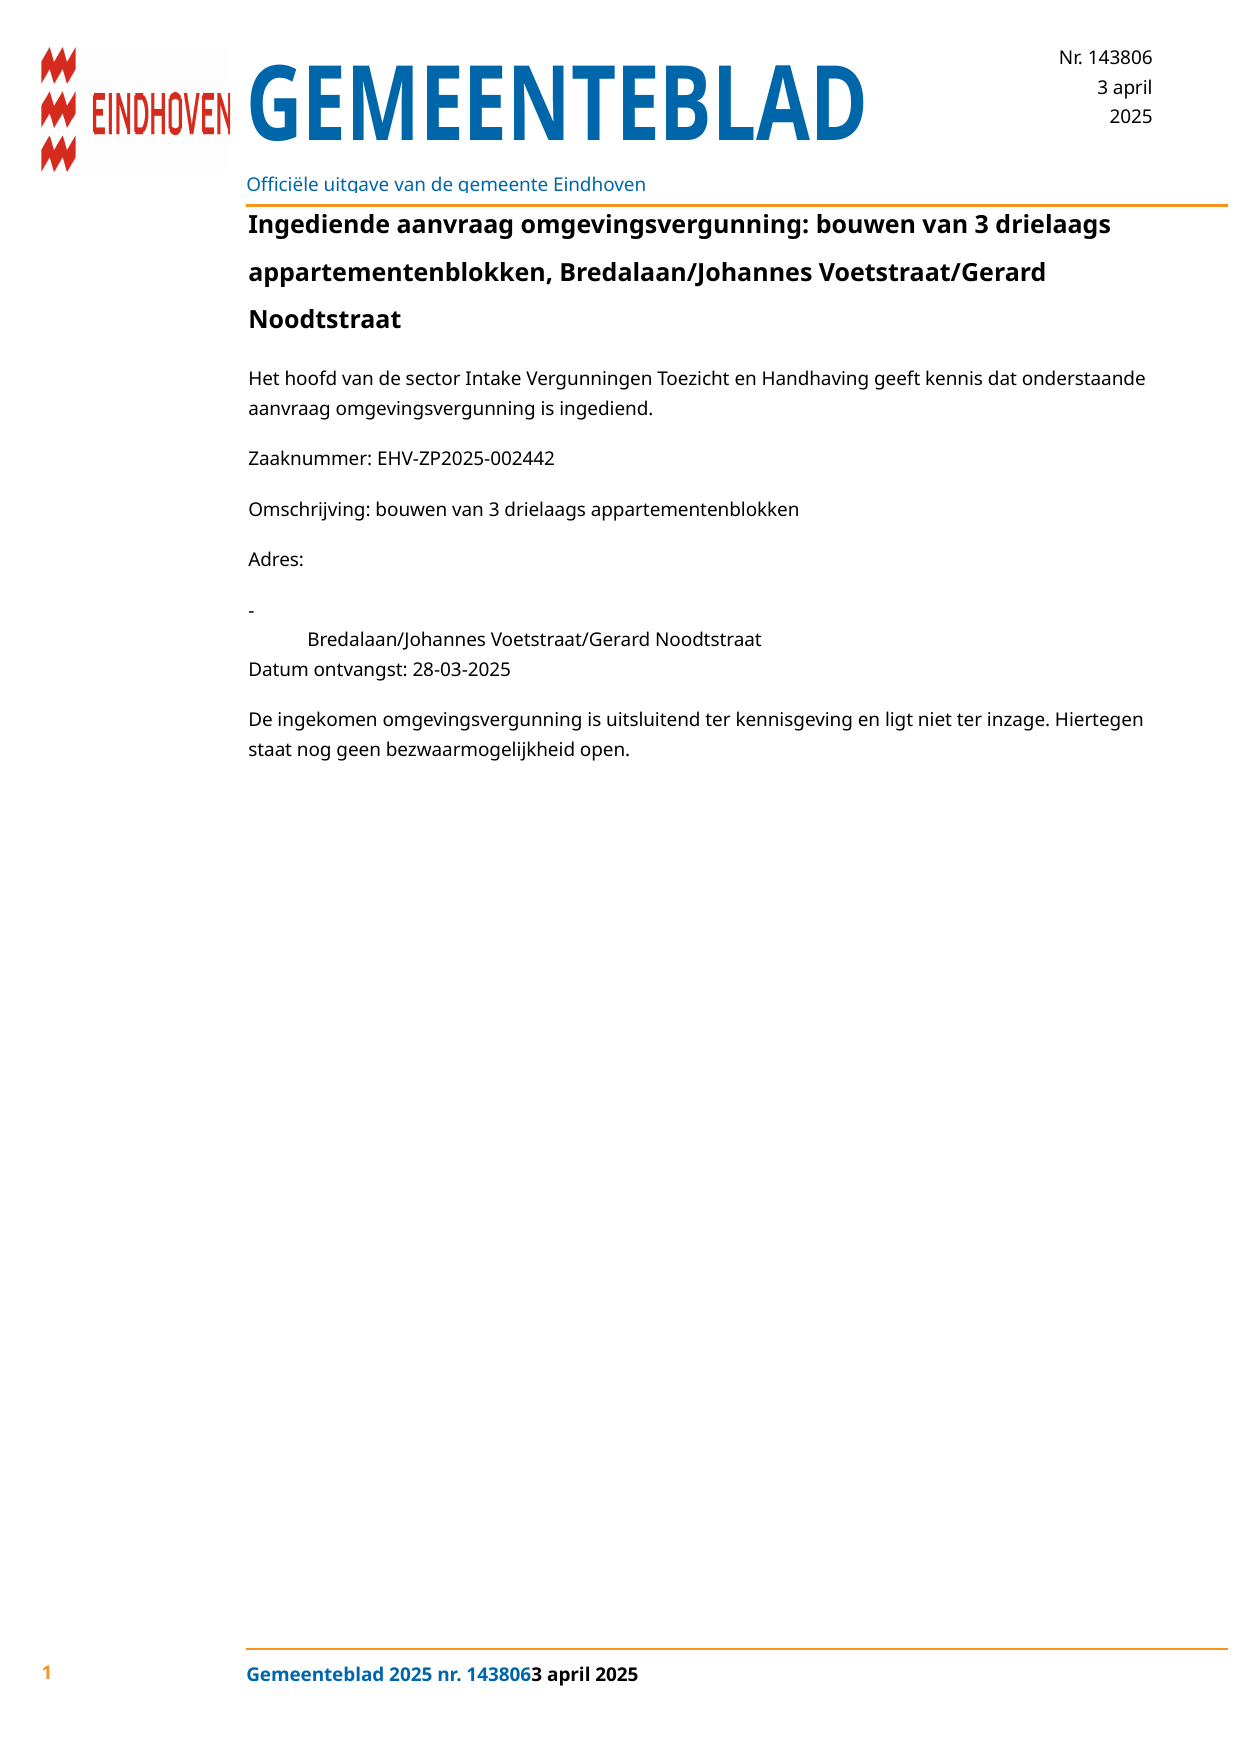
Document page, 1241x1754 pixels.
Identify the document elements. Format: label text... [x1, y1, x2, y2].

text De ingekomen omgevingsvergunning is uitsluitend ter kennisgeving en ligt niet ter inzage. Hiertegen staat nog geen bezwaarmogelijkheid open. [248, 706, 1152, 762]
text Ingediende aanvraag omgevingsvergunning: bouwen van 3 drielaags appartementenblokken, Bredalaan/Johannes Voetstraat/Gerard Noodtstraat [248, 207, 1152, 336]
text Het hoofd van de sector Intake Vergunningen Toezicht en Handhaving geeft kennis dat onderstaande aanvraag omgevingsvergunning is ingediend. [248, 366, 1152, 421]
text Datum ontvangst: 28-03-2025 [248, 656, 1152, 682]
text Omschrijving: bouwen van 3 drielaags appartementenblokken [248, 496, 1152, 522]
picture [41, 47, 231, 172]
text Adres: [248, 546, 1152, 572]
text Zaaknummer: EHV-ZP2025-002442 [248, 446, 1152, 471]
list Bredalaan/Johannes Voetstraat/Gerard Noodtstraat [248, 626, 1152, 652]
